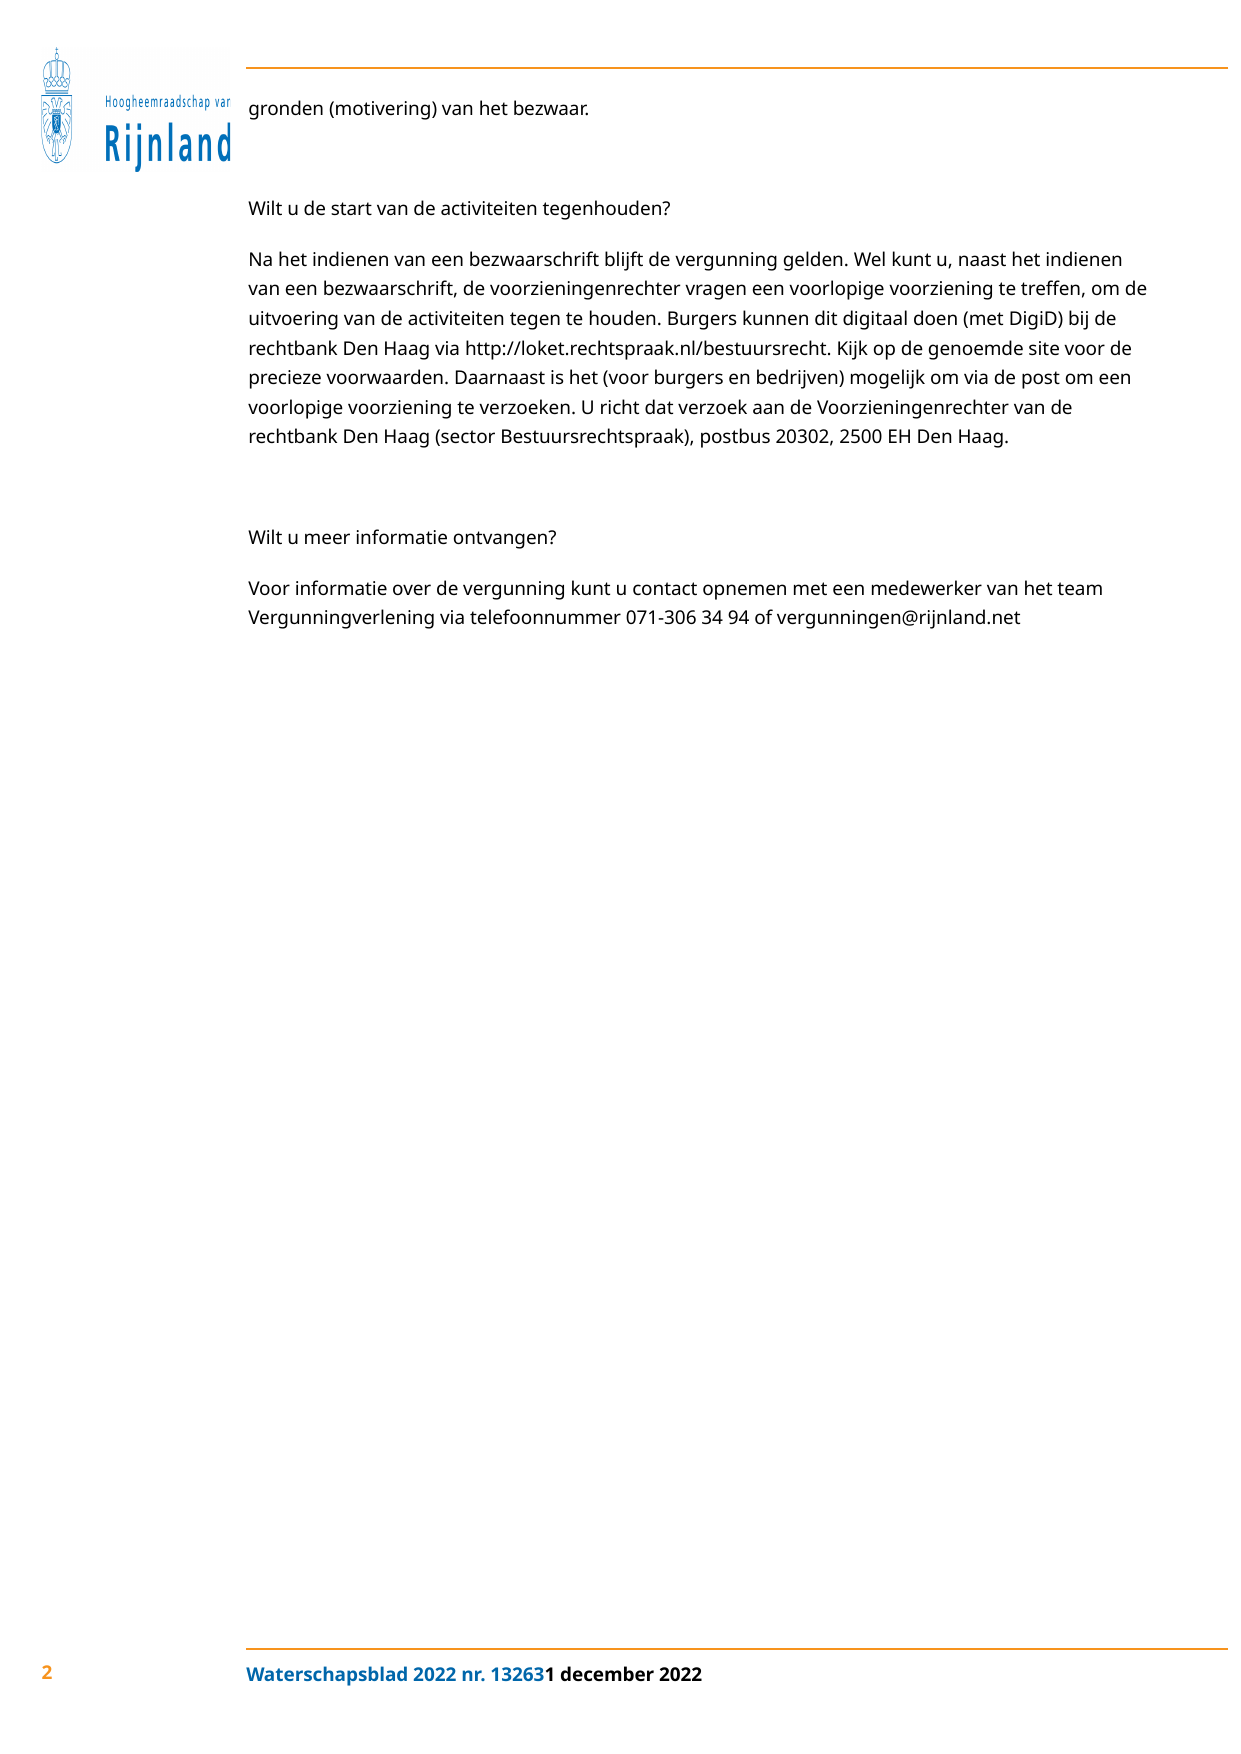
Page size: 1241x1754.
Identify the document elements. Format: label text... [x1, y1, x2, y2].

text gronden (motivering) van het bezwaar. [248, 95, 1152, 121]
text Wilt u meer informatie ontvangen? [248, 524, 1152, 550]
text Na het indienen van een bezwaarschrift blijft de vergunning gelden. Wel kunt u, naast het indienen van een bezwaarschrift, de voorzieningenrechter vragen een voorlopige voorziening te treffen, om de uitvoering van de activiteiten tegen te houden. Burgers kunnen dit digitaal doen (met DigiD) bij de rechtbank Den Haag via http://loket.rechtspraak.nl/bestuursrecht. Kijk op de genoemde site voor de precieze voorwaarden. Daarnaast is het (voor burgers en bedrijven) mogelijk om via de post om een voorlopige voorziening te verzoeken. U richt dat verzoek aan de Voorzieningenrechter van de rechtbank Den Haag (sector Bestuursrechtspraak), postbus 20302, 2500 EH Den Haag. [248, 246, 1152, 449]
text Wilt u de start van de activiteiten tegenhouden? [248, 196, 1152, 221]
text Voor informatie over de vergunning kunt u contact opnemen met een medewerker van het team Vergunningverlening via telefoonnummer 071-306 34 94 of vergunningen@rijnland.net [248, 575, 1152, 630]
picture [41, 47, 231, 172]
